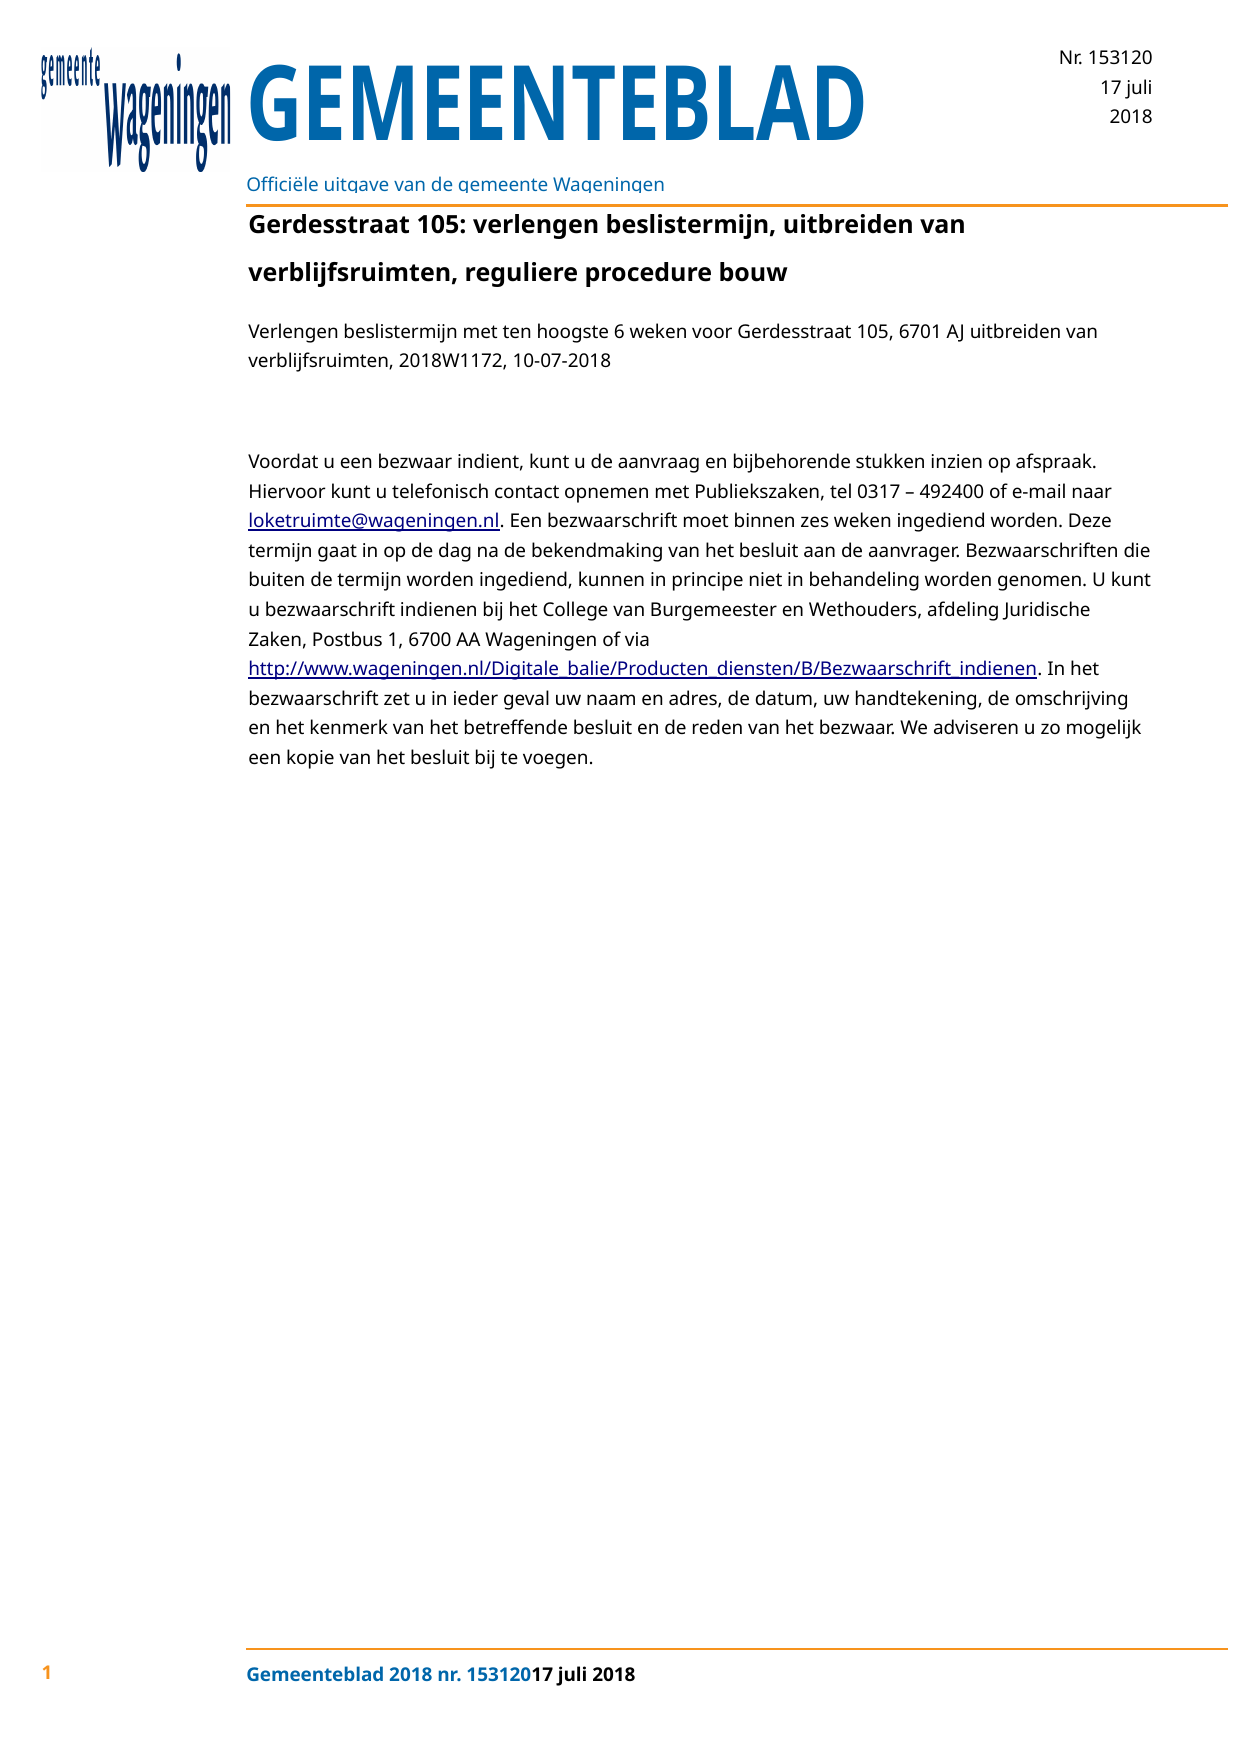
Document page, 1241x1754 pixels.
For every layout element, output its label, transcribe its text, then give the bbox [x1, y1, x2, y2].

picture [41, 47, 231, 172]
text Voordat u een bezwaar indient, kunt u de aanvraag en bijbehorende stukken inzien op afspraak. Hiervoor kunt u telefonisch contact opnemen met Publiekszaken, tel 0317 – 492400 of e-mail naar loketruimte@wageningen.nl. Een bezwaarschrift moet binnen zes weken ingediend worden. Deze termijn gaat in op de dag na de bekendmaking van het besluit aan de aanvrager. Bezwaarschriften die buiten de termijn worden ingediend, kunnen in principe niet in behandeling worden genomen. U kunt u bezwaarschrift indienen bij het College van Burgemeester en Wethouders, afdeling Juridische Zaken, Postbus 1, 6700 AA Wageningen of via http://www.wageningen.nl/Digitale_balie/Producten_diensten/B/Bezwaarschrift_indienen. In het bezwaarschrift zet u in ieder geval uw naam en adres, de datum, uw handtekening, de omschrijving en het kenmerk van het betreffende besluit en de reden van het bezwaar. We adviseren u zo mogelijk een kopie van het besluit bij te voegen. [248, 448, 1152, 770]
text Gerdesstraat 105: verlengen beslistermijn, uitbreiden van verblijfsruimten, reguliere procedure bouw [248, 207, 1152, 288]
text Verlengen beslistermijn met ten hoogste 6 weken voor Gerdesstraat 105, 6701 AJ uitbreiden van verblijfsruimten, 2018W1172, 10-07-2018 [248, 318, 1152, 373]
